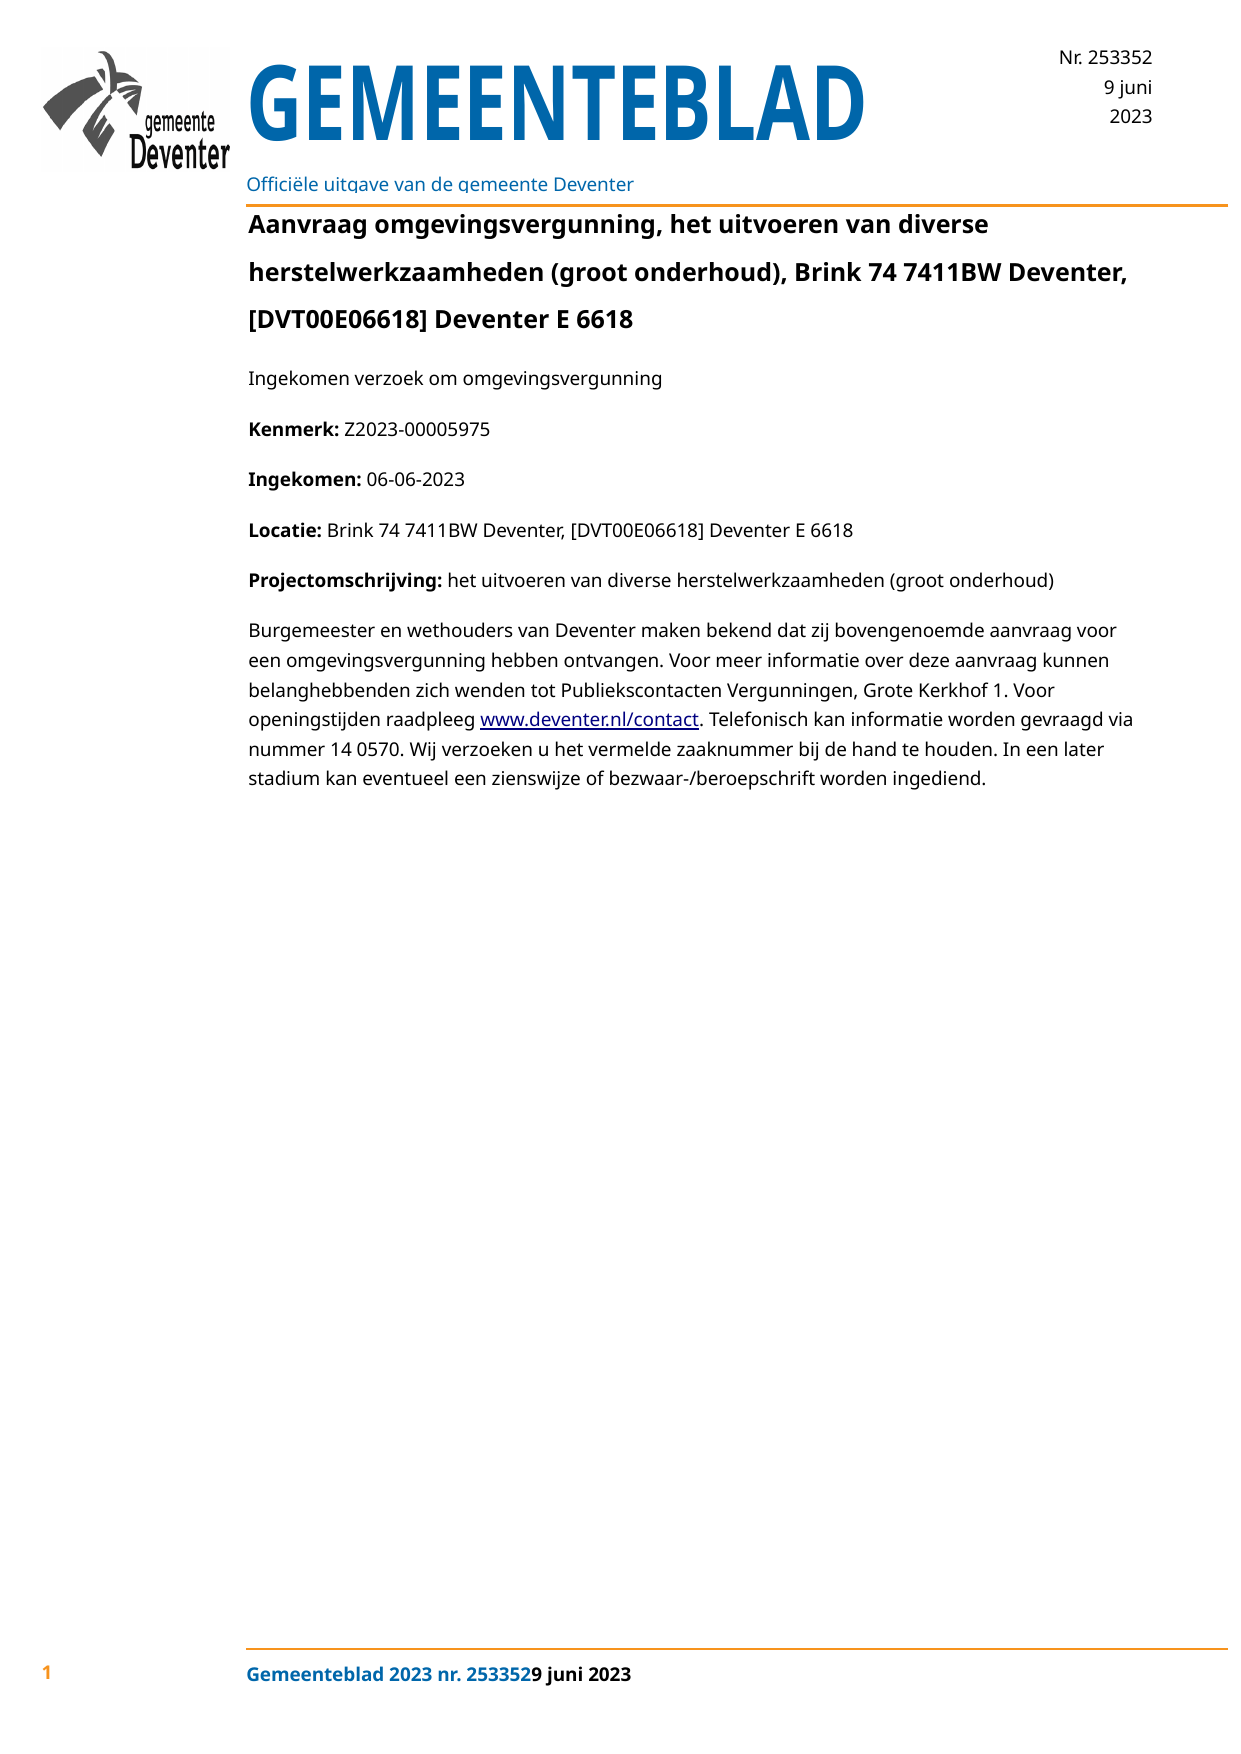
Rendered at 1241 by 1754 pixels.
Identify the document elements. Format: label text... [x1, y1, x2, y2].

picture [41, 47, 231, 172]
text Aanvraag omgevingsvergunning, het uitvoeren van diverse herstelwerkzaamheden (groot onderhoud), Brink 74 7411BW Deventer, [DVT00E06618] Deventer E 6618 [248, 207, 1152, 336]
text Ingekomen verzoek om omgevingsvergunning [248, 366, 1152, 391]
text Kenmerk: Z2023-00005975 [248, 416, 1152, 442]
text Ingekomen: 06-06-2023 [248, 466, 1152, 492]
text Locatie: Brink 74 7411BW Deventer, [DVT00E06618] Deventer E 6618 [248, 517, 1152, 542]
text Projectomschrijving: het uitvoeren van diverse herstelwerkzaamheden (groot onderhoud) [248, 567, 1152, 593]
text Burgemeester en wethouders van Deventer maken bekend dat zij bovengenoemde aanvraag voor een omgevingsvergunning hebben ontvangen. Voor meer informatie over deze aanvraag kunnen belanghebbenden zich wenden tot Publiekscontacten Vergunningen, Grote Kerkhof 1. Voor openingstijden raadpleeg www.deventer.nl/contact. Telefonisch kan informatie worden gevraagd via nummer 14 0570. Wij verzoeken u het vermelde zaaknummer bij de hand te houden. In een later stadium kan eventueel een zienswijze of bezwaar-/beroepschrift worden ingediend. [248, 618, 1152, 791]
